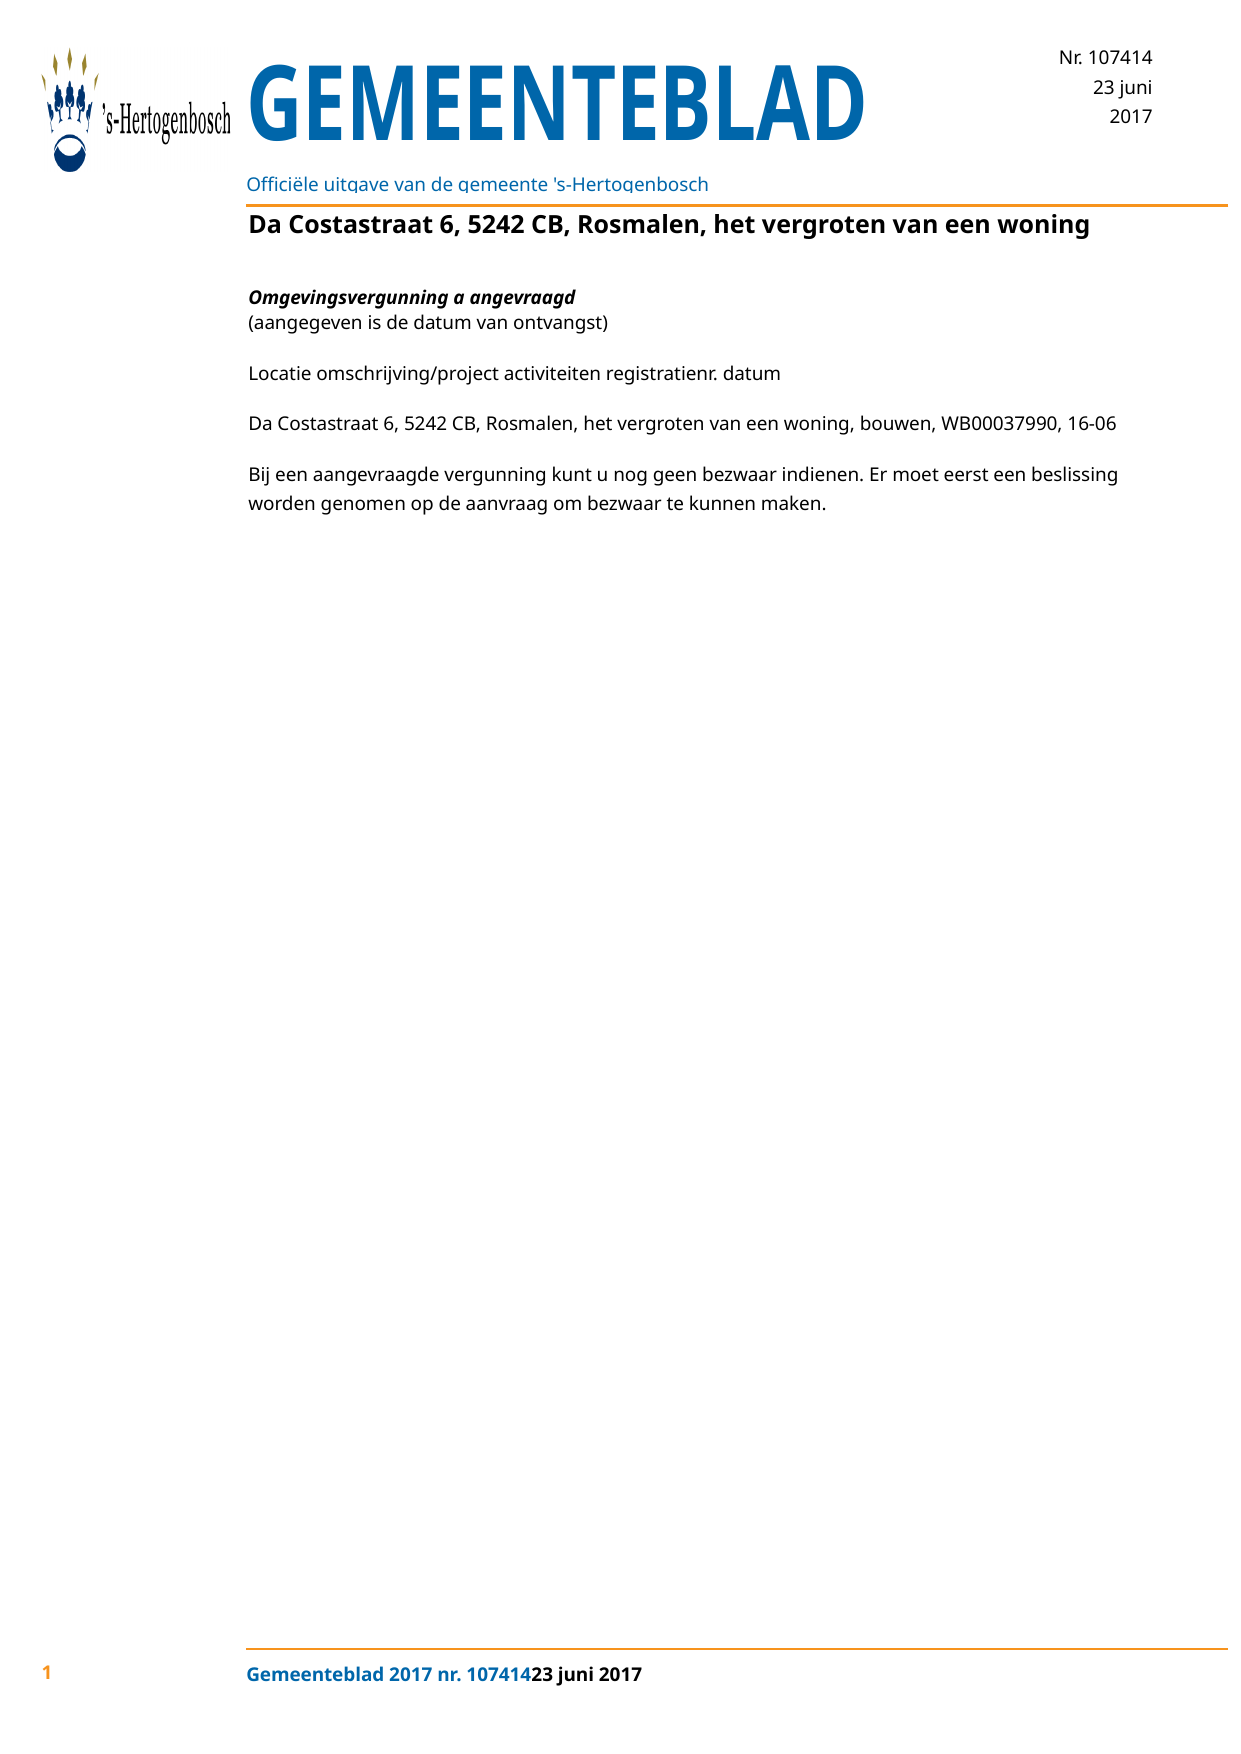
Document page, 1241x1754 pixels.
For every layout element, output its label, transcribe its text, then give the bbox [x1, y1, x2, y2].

text Bij een aangevraagde vergunning kunt u nog geen bezwaar indienen. Er moet eerst een beslissing worden genomen op de aanvraag om bezwaar te kunnen maken. [248, 461, 1152, 516]
text Da Costastraat 6, 5242 CB, Rosmalen, het vergroten van een woning, bouwen, WB00037990, 16-06 [248, 410, 1152, 436]
text Da Costastraat 6, 5242 CB, Rosmalen, het vergroten van een woning [248, 207, 1152, 241]
picture [41, 47, 231, 172]
text (aangegeven is de datum van ontvangst) [248, 309, 1152, 335]
text Omgevingsvergunning a angevraagd [248, 284, 1152, 309]
text Locatie omschrijving/project activiteiten registratienr. datum [248, 360, 1152, 386]
